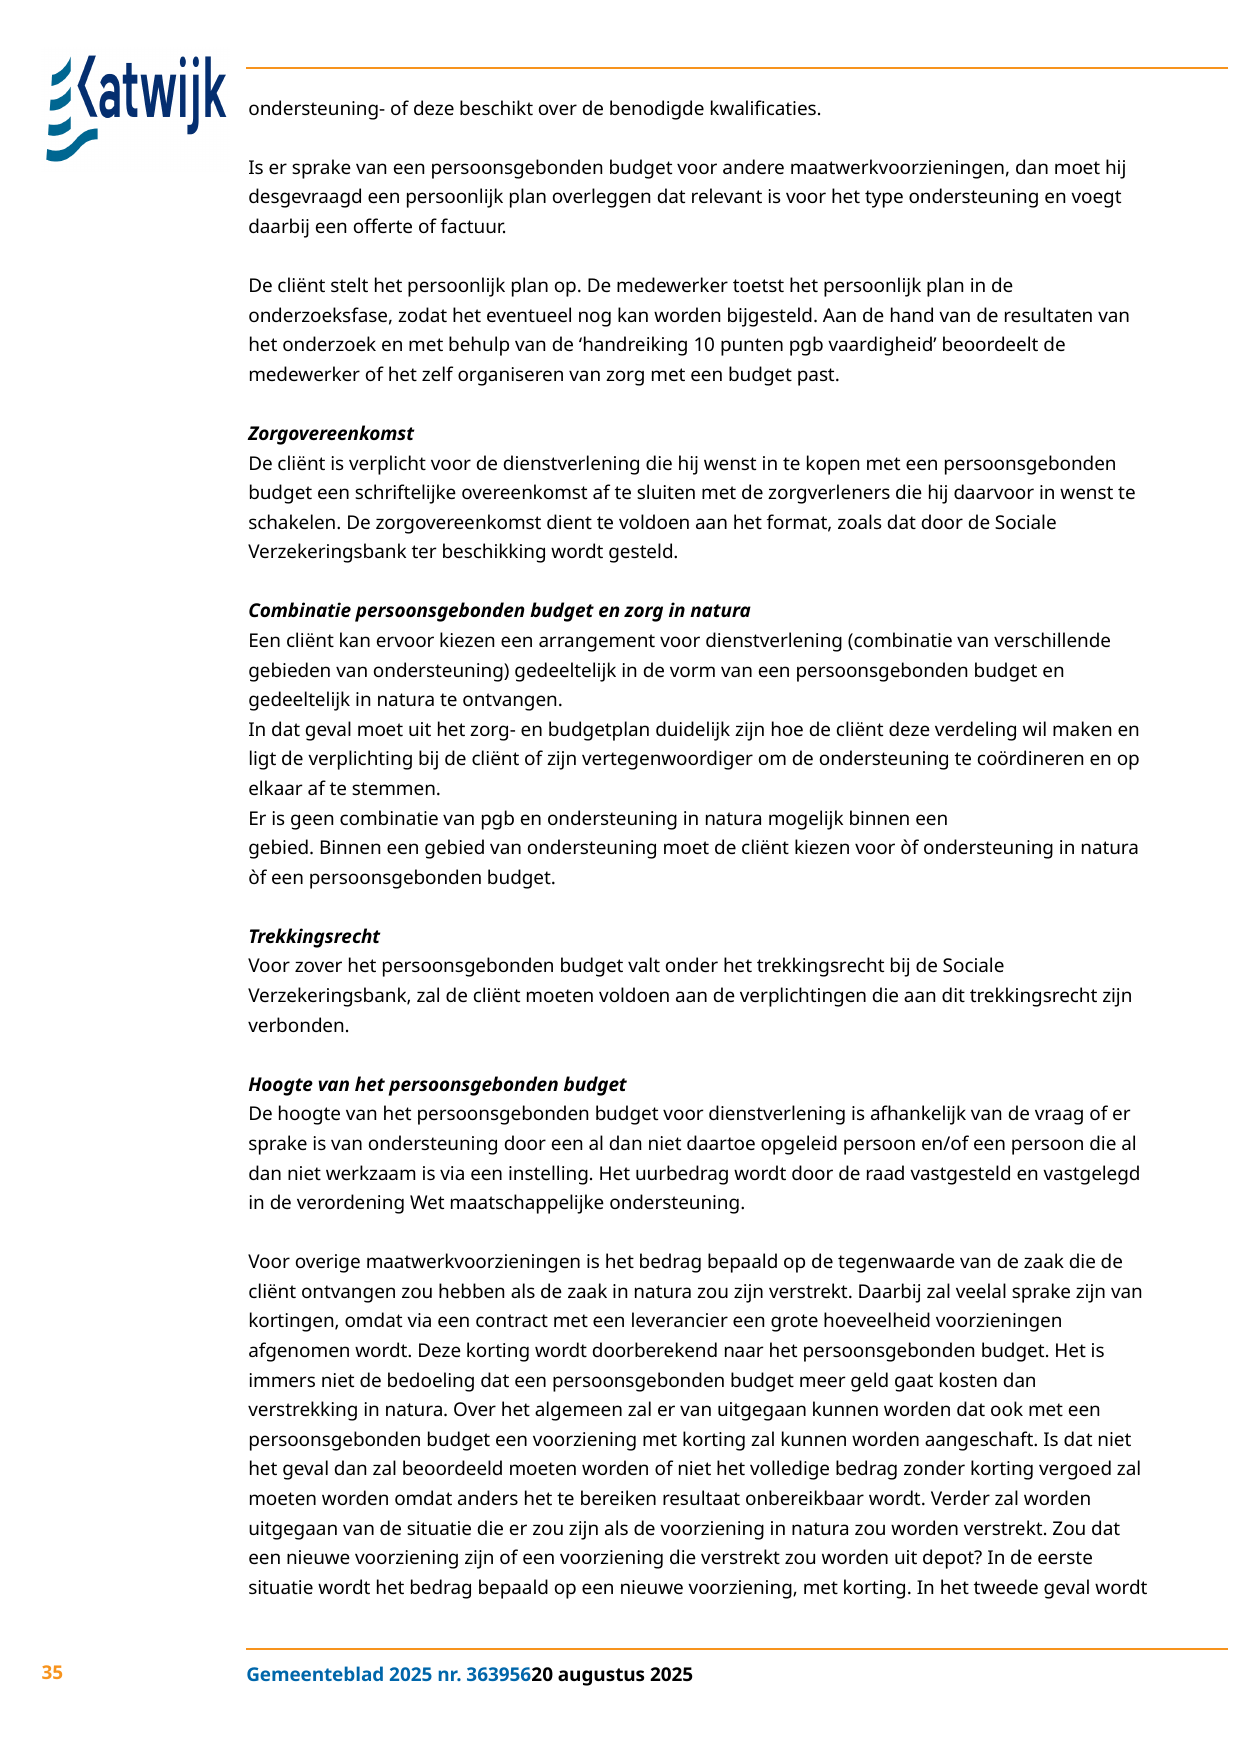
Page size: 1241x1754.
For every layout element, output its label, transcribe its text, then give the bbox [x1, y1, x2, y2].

picture [41, 47, 231, 172]
text Trekkingsrecht [248, 923, 1152, 949]
text Er is geen combinatie van pgb en ondersteuning in natura mogelijk binnen een [248, 805, 1152, 831]
text De hoogte van het persoonsgebonden budget voor dienstverlening is afhankelijk van de vraag of er sprake is van ondersteuning door een al dan niet daartoe opgeleid persoon en/of een persoon die al dan niet werkzaam is via een instelling. Het uurbedrag wordt door de raad vastgesteld en vastgelegd in de verordening Wet maatschappelijke ondersteuning. [248, 1101, 1152, 1215]
text In dat geval moet uit het zorg- en budgetplan duidelijk zijn hoe de cliënt deze verdeling wil maken en ligt de verplichting bij de cliënt of zijn vertegenwoordiger om de ondersteuning te coördineren en op elkaar af te stemmen. [248, 716, 1152, 801]
text Voor zover het persoonsgebonden budget valt onder het trekkingsrecht bij de Sociale Verzekeringsbank, zal de cliënt moeten voldoen aan de verplichtingen die aan dit trekkingsrecht zijn verbonden. [248, 953, 1152, 1038]
text Is er sprake van een persoonsgebonden budget voor andere maatwerkvoorzieningen, dan moet hij desgevraagd een persoonlijk plan overleggen dat relevant is voor het type ondersteuning en voegt daarbij een offerte of factuur. [248, 154, 1152, 239]
text Voor overige maatwerkvoorzieningen is het bedrag bepaald op de tegenwaarde van de zaak die de cliënt ontvangen zou hebben als de zaak in natura zou zijn verstrekt. Daarbij zal veelal sprake zijn van kortingen, omdat via een contract met een leverancier een grote hoeveelheid voorzieningen afgenomen wordt. Deze korting wordt doorberekend naar het persoonsgebonden budget. Het is immers niet de bedoeling dat een persoonsgebonden budget meer geld gaat kosten dan verstrekking in natura. Over het algemeen zal er van uitgegaan kunnen worden dat ook met een persoonsgebonden budget een voorziening met korting zal kunnen worden aangeschaft. Is dat niet het geval dan zal beoordeeld moeten worden of niet het volledige bedrag zonder korting vergoed zal moeten worden omdat anders het te bereiken resultaat onbereikbaar wordt. Verder zal worden uitgegaan van de situatie die er zou zijn als de voorziening in natura zou worden verstrekt. Zou dat een nieuwe voorziening zijn of een voorziening die verstrekt zou worden uit depot? In de eerste situatie wordt het bedrag bepaald op een nieuwe voorziening, met korting. In het tweede geval wordt [248, 1248, 1152, 1600]
text De cliënt stelt het persoonlijk plan op. De medewerker toetst het persoonlijk plan in de onderzoeksfase, zodat het eventueel nog kan worden bijgesteld. Aan de hand van de resultaten van het onderzoek en met behulp van de ‘handreiking 10 punten pgb vaardigheid’ beoordeelt de medewerker of het zelf organiseren van zorg met een budget past. [248, 272, 1152, 387]
text Zorgovereenkomst [248, 420, 1152, 446]
text Een cliënt kan ervoor kiezen een arrangement voor dienstverlening (combinatie van verschillende gebieden van ondersteuning) gedeeltelijk in de vorm van een persoonsgebonden budget en gedeeltelijk in natura te ontvangen. [248, 627, 1152, 712]
text ondersteuning- of deze beschikt over de benodigde kwalificaties. [248, 95, 1152, 121]
text De cliënt is verplicht voor de dienstverlening die hij wenst in te kopen met een persoonsgebonden budget een schriftelijke overeenkomst af te sluiten met de zorgverleners die hij daarvoor in wenst te schakelen. De zorgovereenkomst dient te voldoen aan het format, zoals dat door de Sociale Verzekeringsbank ter beschikking wordt gesteld. [248, 450, 1152, 564]
text Combinatie persoonsgebonden budget en zorg in natura [248, 598, 1152, 623]
text gebied. Binnen een gebied van ondersteuning moet de cliënt kiezen voor òf ondersteuning in natura òf een persoonsgebonden budget. [248, 834, 1152, 890]
text Hoogte van het persoonsgebonden budget [248, 1071, 1152, 1097]
